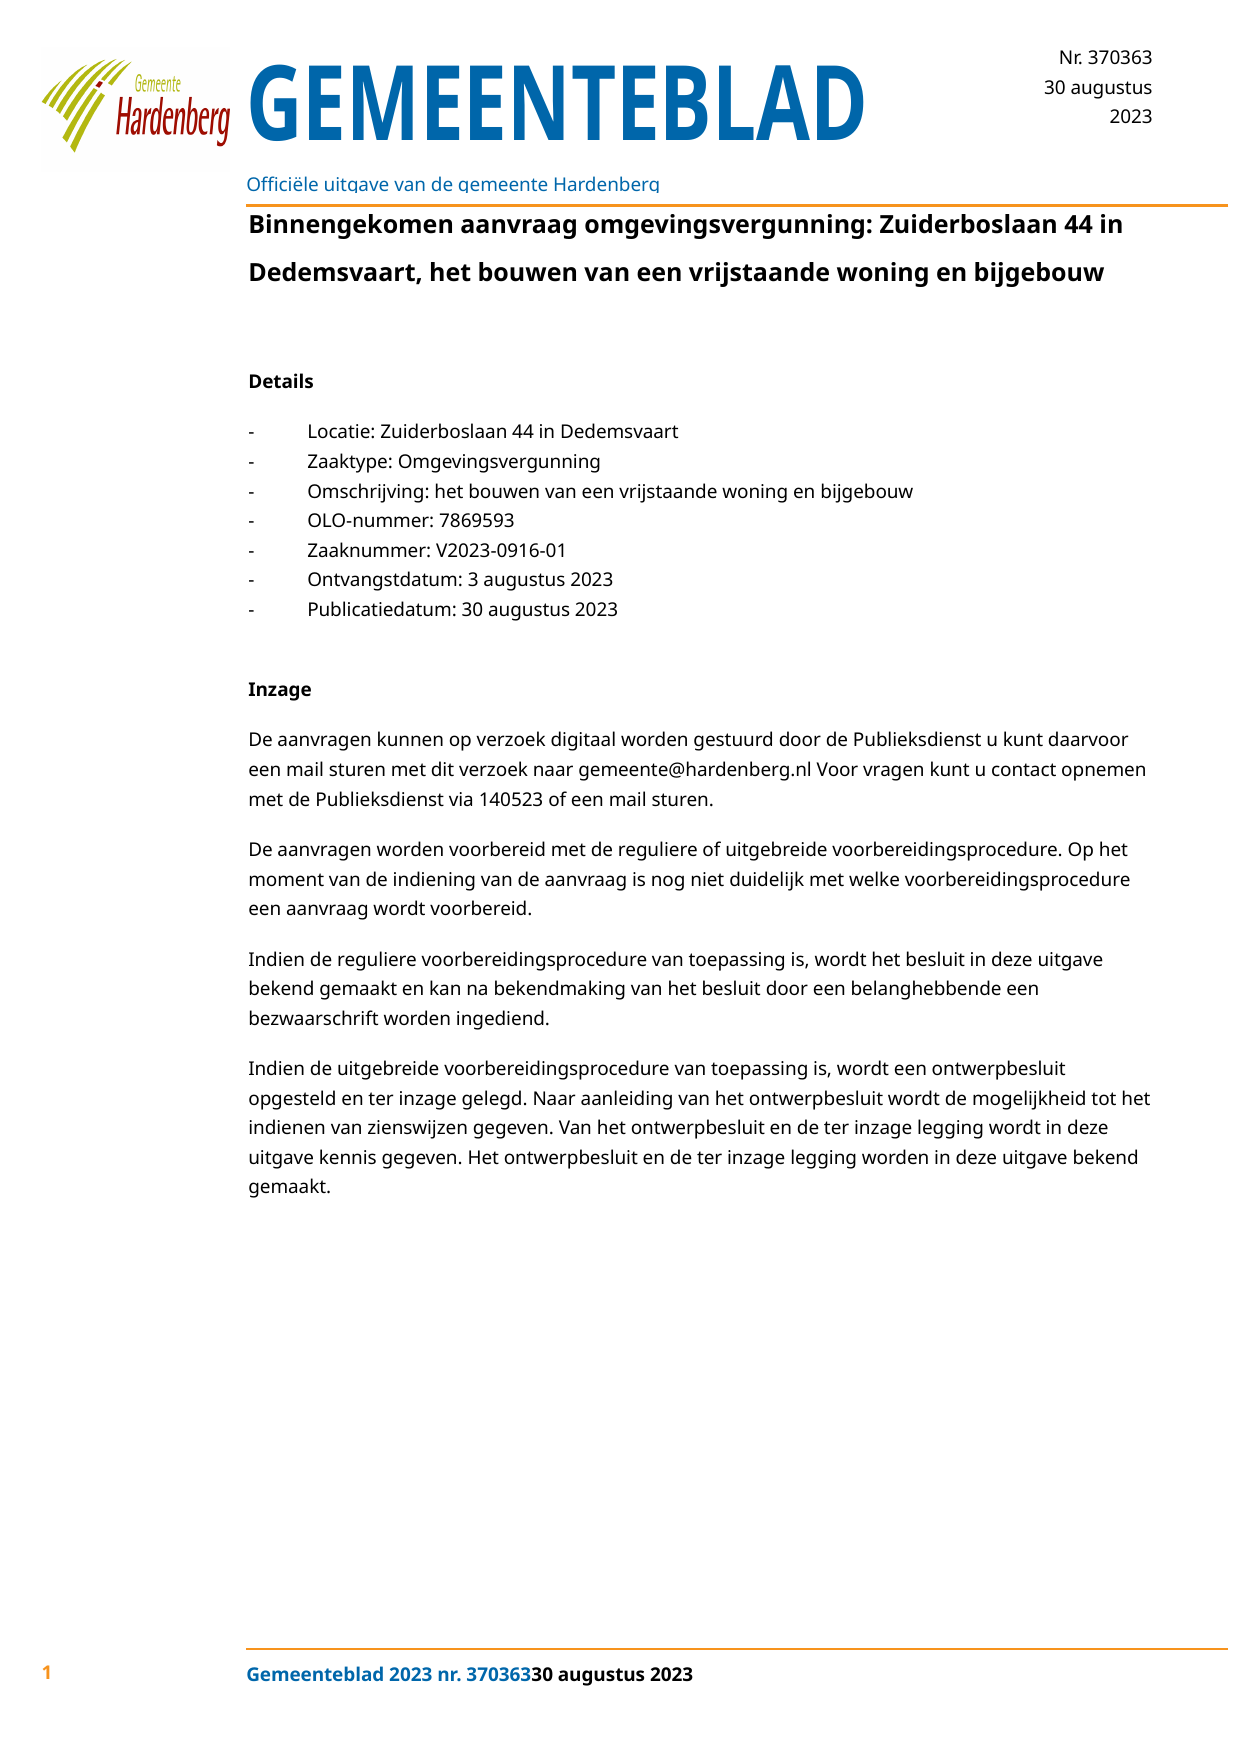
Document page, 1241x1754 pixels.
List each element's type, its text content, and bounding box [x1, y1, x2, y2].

text De aanvragen worden voorbereid met de reguliere of uitgebreide voorbereidingsprocedure. Op het moment van de indiening van de aanvraag is nog niet duidelijk met welke voorbereidingsprocedure een aanvraag wordt voorbereid. [248, 836, 1152, 921]
list Zaaktype: Omgevingsvergunning [248, 448, 1152, 474]
text De aanvragen kunnen op verzoek digitaal worden gestuurd door de Publieksdienst u kunt daarvoor een mail sturen met dit verzoek naar gemeente@hardenberg.nl Voor vragen kunt u contact opnemen met de Publieksdienst via 140523 of een mail sturen. [248, 727, 1152, 812]
text Indien de reguliere voorbereidingsprocedure van toepassing is, wordt het besluit in deze uitgave bekend gemaakt en kan na bekendmaking van het besluit door een belanghebbende een bezwaarschrift worden ingediend. [248, 946, 1152, 1031]
picture [41, 47, 231, 172]
text Details [248, 368, 1152, 394]
list Omschrijving: het bouwen van een vrijstaande woning en bijgebouw [248, 478, 1152, 504]
list Zaaknummer: V2023-0916-01 [248, 537, 1152, 563]
list Ontvangstdatum: 3 augustus 2023 [248, 567, 1152, 592]
text Inzage [248, 676, 1152, 702]
list Locatie: Zuiderboslaan 44 in Dedemsvaart [248, 419, 1152, 444]
list Publicatiedatum: 30 augustus 2023 [248, 596, 1152, 622]
text Indien de uitgebreide voorbereidingsprocedure van toepassing is, wordt een ontwerpbesluit opgesteld en ter inzage gelegd. Naar aanleiding van het ontwerpbesluit wordt de mogelijkheid tot het indienen van zienswijzen gegeven. Van het ontwerpbesluit en de ter inzage legging wordt in deze uitgave kennis gegeven. Het ontwerpbesluit en de ter inzage legging worden in deze uitgave bekend gemaakt. [248, 1055, 1152, 1199]
list OLO-nummer: 7869593 [248, 507, 1152, 533]
text Binnengekomen aanvraag omgevingsvergunning: Zuiderboslaan 44 in Dedemsvaart, het bouwen van een vrijstaande woning en bijgebouw [248, 207, 1152, 288]
